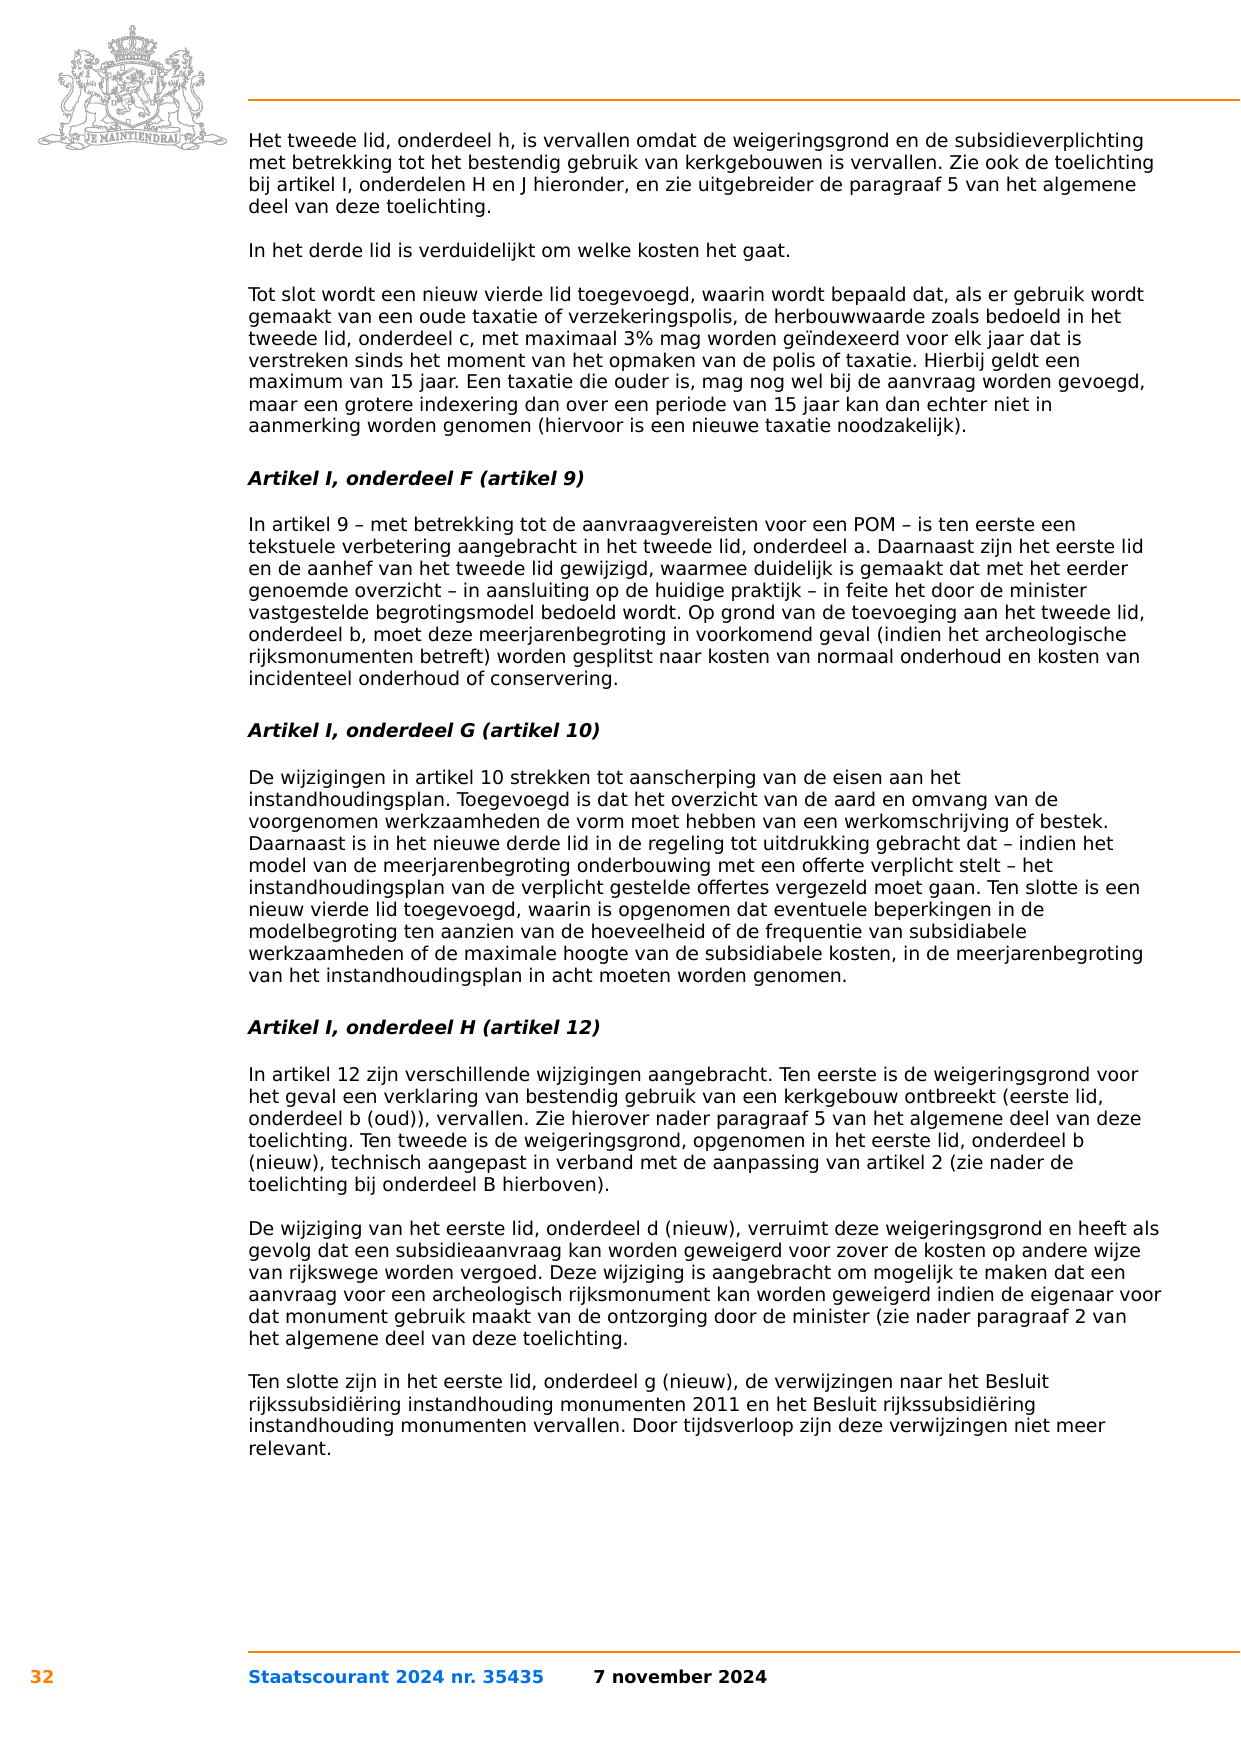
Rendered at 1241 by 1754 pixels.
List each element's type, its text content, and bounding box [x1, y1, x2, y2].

text Het tweede lid, onderdeel h, is vervallen omdat de weigeringsgrond en de subsidieverplichting met betrekking tot het bestendig gebruik van kerkgebouwen is vervallen. Zie ook de toelichting bij artikel I, onderdelen H en J hieronder, en zie uitgebreider de paragraaf 5 van het algemene deel van deze toelichting. [248, 130, 1163, 218]
subtitle Artikel I, onderdeel H (artikel 12) [248, 1017, 1163, 1039]
subtitle Artikel I, onderdeel G (artikel 10) [248, 720, 1163, 742]
subtitle Artikel I, onderdeel F (artikel 9) [248, 467, 1163, 489]
text In artikel 12 zijn verschillende wijzigingen aangebracht. Ten eerste is de weigeringsgrond voor het geval een verklaring van bestendig gebruik van een kerkgebouw ontbreekt (eerste lid, onderdeel b (oud)), vervallen. Zie hierover nader paragraaf 5 van het algemene deel van deze toelichting. Ten tweede is de weigeringsgrond, opgenomen in het eerste lid, onderdeel b (nieuw), technisch aangepast in verband met de aanpassing van artikel 2 (zie nader de toelichting bij onderdeel B hierboven). [248, 1064, 1163, 1196]
text De wijzigingen in artikel 10 strekken tot aanscherping van de eisen aan het instandhoudingsplan. Toegevoegd is dat het overzicht van de aard en omvang van de voorgenomen werkzaamheden de vorm moet hebben van een werkomschrijving of bestek. Daarnaast is in het nieuwe derde lid in de regeling tot uitdrukking gebracht dat – indien het model van de meerjarenbegroting onderbouwing met een offerte verplicht stelt – het instandhoudingsplan van de verplicht gestelde offertes vergezeld moet gaan. Ten slotte is een nieuw vierde lid toegevoegd, waarin is opgenomen dat eventuele beperkingen in de modelbegroting ten aanzien van de hoeveelheid of de frequentie van subsidiabele werkzaamheden of de maximale hoogte van de subsidiabele kosten, in de meerjarenbegroting van het instandhoudingsplan in acht moeten worden genomen. [248, 767, 1163, 987]
text De wijziging van het eerste lid, onderdeel d (nieuw), verruimt deze weigeringsgrond en heeft als gevolg dat een subsidieaanvraag kan worden geweigerd voor zover de kosten op andere wijze van rijkswege worden vergoed. Deze wijziging is aangebracht om mogelijk te maken dat een aanvraag voor een archeologisch rijksmonument kan worden geweigerd indien de eigenaar voor dat monument gebruik maakt van de ontzorging door de minister (zie nader paragraaf 2 van het algemene deel van deze toelichting. [248, 1218, 1163, 1349]
text Ten slotte zijn in het eerste lid, onderdeel g (nieuw), de verwijzingen naar het Besluit rijkssubsidiëring instandhouding monumenten 2011 en het Besluit rijkssubsidiëring instandhouding monumenten vervallen. Door tijdsverloop zijn deze verwijzingen niet meer relevant. [248, 1371, 1163, 1459]
text In het derde lid is verduidelijkt om welke kosten het gaat. [248, 240, 1163, 262]
picture [38, 25, 227, 150]
text In artikel 9 – met betrekking tot de aanvraagvereisten voor een POM – is ten eerste een tekstuele verbetering aangebracht in het tweede lid, onderdeel a. Daarnaast zijn het eerste lid en de aanhef van het tweede lid gewijzigd, waarmee duidelijk is gemaakt dat met het eerder genoemde overzicht – in aansluiting op de huidige praktijk – in feite het door de minister vastgestelde begrotingsmodel bedoeld wordt. Op grond van de toevoeging aan het tweede lid, onderdeel b, moet deze meerjarenbegroting in voorkomend geval (indien het archeologische rijksmonumenten betreft) worden gesplitst naar kosten van normaal onderhoud en kosten van incidenteel onderhoud of conservering. [248, 514, 1163, 690]
text Tot slot wordt een nieuw vierde lid toegevoegd, waarin wordt bepaald dat, als er gebruik wordt gemaakt van een oude taxatie of verzekeringspolis, de herbouwwaarde zoals bedoeld in het tweede lid, onderdeel c, met maximaal 3% mag worden geïndexeerd voor elk jaar dat is verstreken sinds het moment van het opmaken van de polis of taxatie. Hierbij geldt een maximum van 15 jaar. Een taxatie die ouder is, mag nog wel bij de aanvraag worden gevoegd, maar een grotere indexering dan over een periode van 15 jaar kan dan echter niet in aanmerking worden genomen (hiervoor is een nieuwe taxatie noodzakelijk). [248, 283, 1163, 437]
